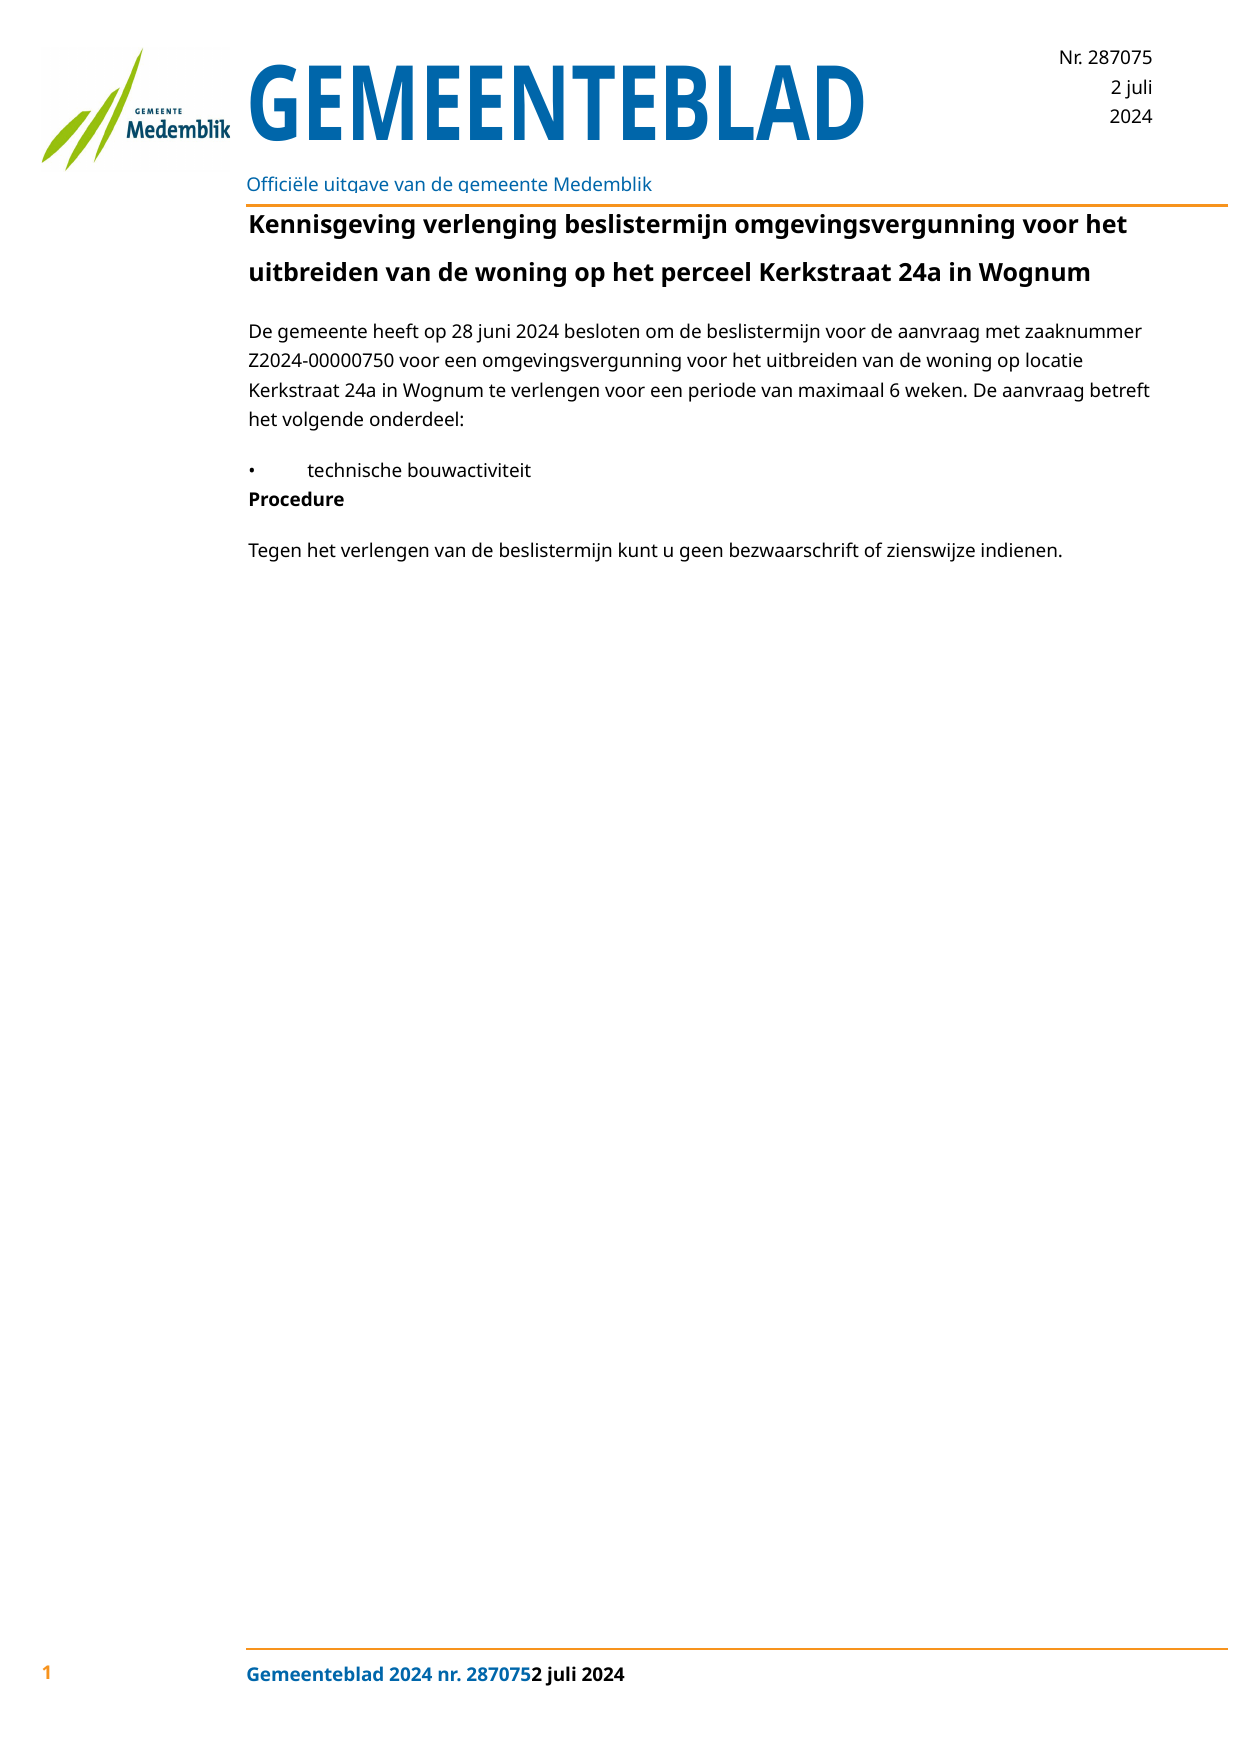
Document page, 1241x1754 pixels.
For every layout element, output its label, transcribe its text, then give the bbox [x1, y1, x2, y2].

text Kennisgeving verlenging beslistermijn omgevingsvergunning voor het uitbreiden van de woning op het perceel Kerkstraat 24a in Wognum [248, 207, 1152, 288]
text Tegen het verlengen van de beslistermijn kunt u geen bezwaarschrift of zienswijze indienen. [248, 537, 1152, 563]
text Procedure [248, 487, 1152, 512]
picture [41, 47, 231, 172]
list technische bouwactiviteit [248, 457, 1152, 483]
text De gemeente heeft op 28 juni 2024 besloten om de beslistermijn voor de aanvraag met zaaknummer Z2024-00000750 voor een omgevingsvergunning voor het uitbreiden van de woning op locatie Kerkstraat 24a in Wognum te verlengen voor een periode van maximaal 6 weken. De aanvraag betreft het volgende onderdeel: [248, 318, 1152, 432]
